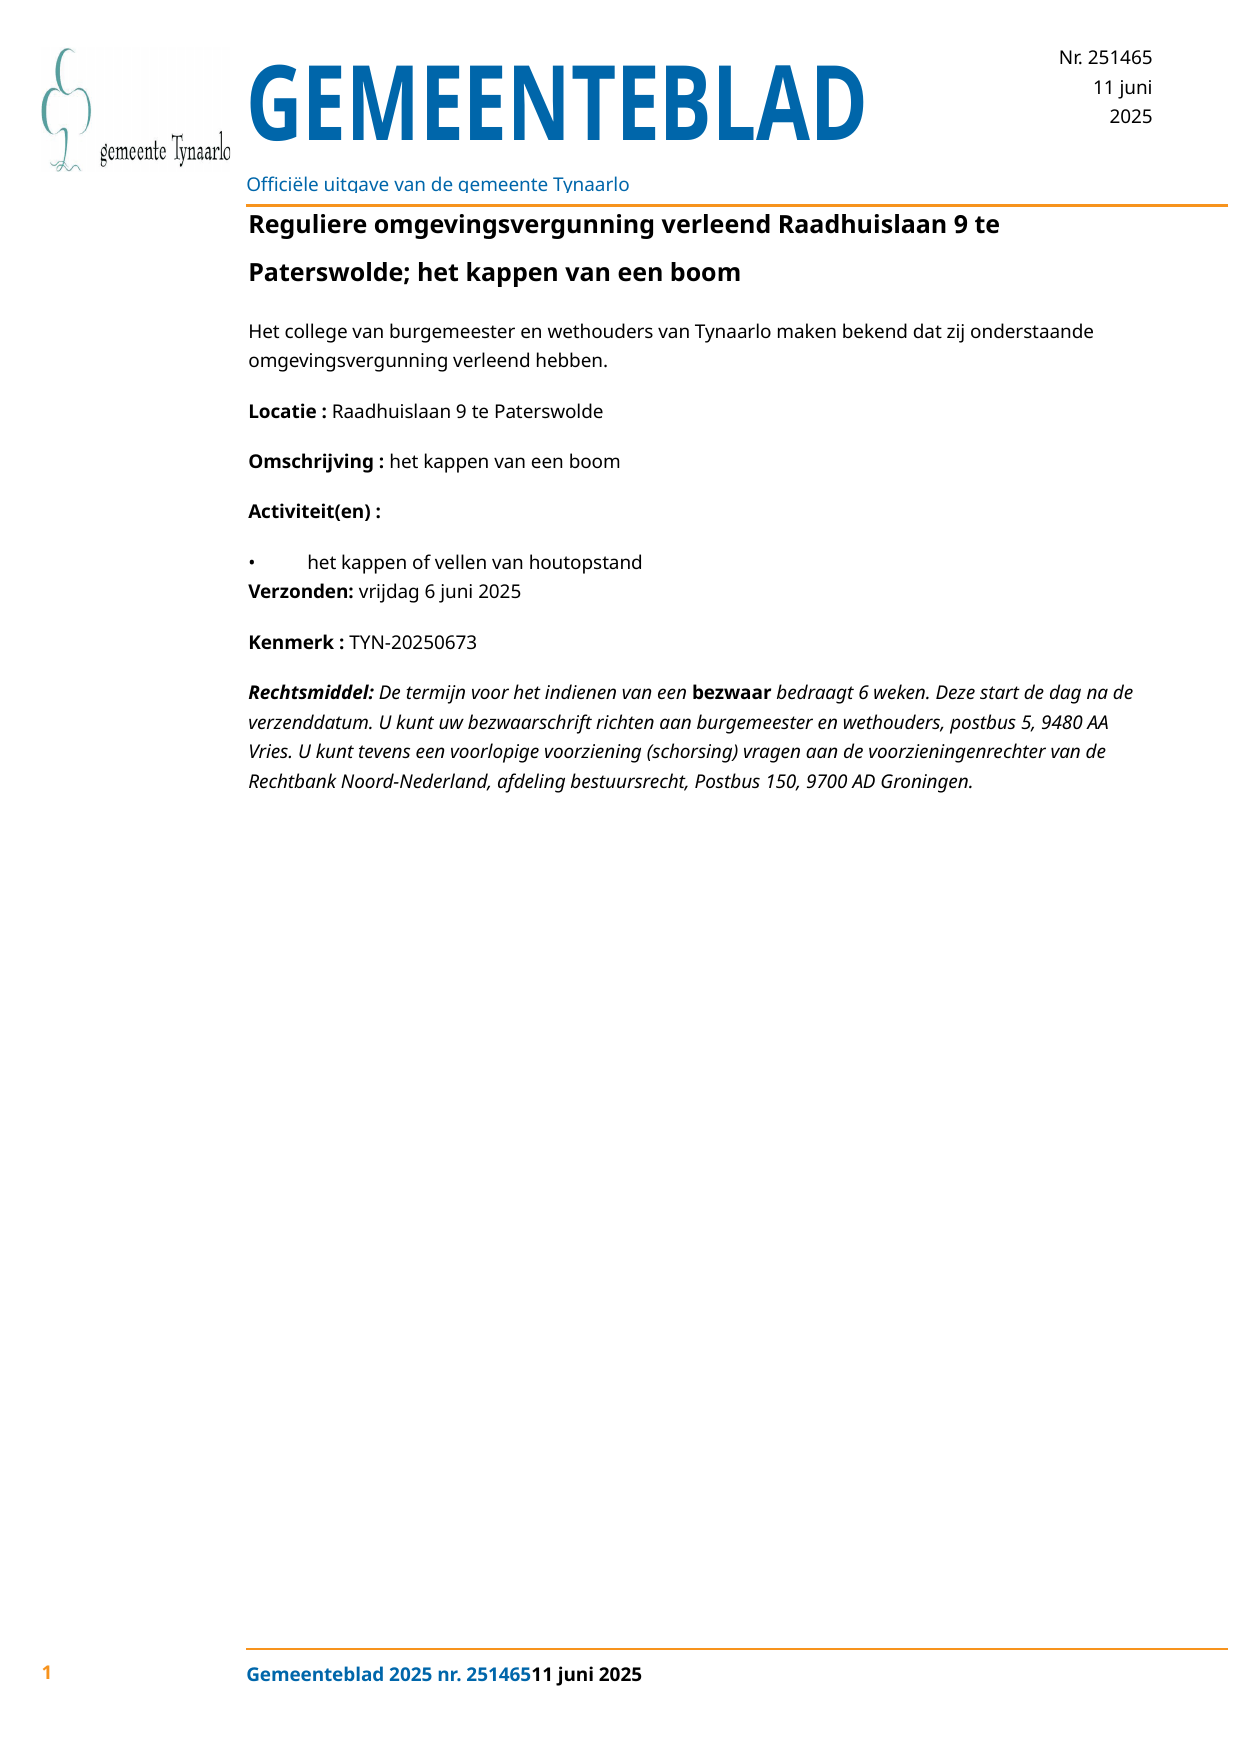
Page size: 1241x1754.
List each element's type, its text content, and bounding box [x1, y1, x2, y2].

text Het college van burgemeester en wethouders van Tynaarlo maken bekend dat zij onderstaande omgevingsvergunning verleend hebben. [248, 318, 1152, 373]
text Rechtsmiddel: De termijn voor het indienen van een bezwaar bedraagt 6 weken. Deze start de dag na de verzenddatum. U kunt uw bezwaarschrift richten aan burgemeester en wethouders, postbus 5, 9480 AA Vries. U kunt tevens een voorlopige voorziening (schorsing) vragen aan de voorzieningenrechter van de Rechtbank Noord-Nederland, afdeling bestuursrecht, Postbus 150, 9700 AD Groningen. [248, 679, 1152, 794]
text Kenmerk : TYN-20250673 [248, 629, 1152, 655]
text Reguliere omgevingsvergunning verleend Raadhuislaan 9 te Paterswolde; het kappen van een boom [248, 207, 1152, 288]
text Locatie : Raadhuislaan 9 te Paterswolde [248, 398, 1152, 424]
text Activiteit(en) : [248, 499, 1152, 524]
picture [41, 47, 231, 172]
text Omschrijving : het kappen van een boom [248, 448, 1152, 474]
list het kappen of vellen van houtopstand [248, 549, 1152, 575]
text Verzonden: vrijdag 6 juni 2025 [248, 579, 1152, 604]
